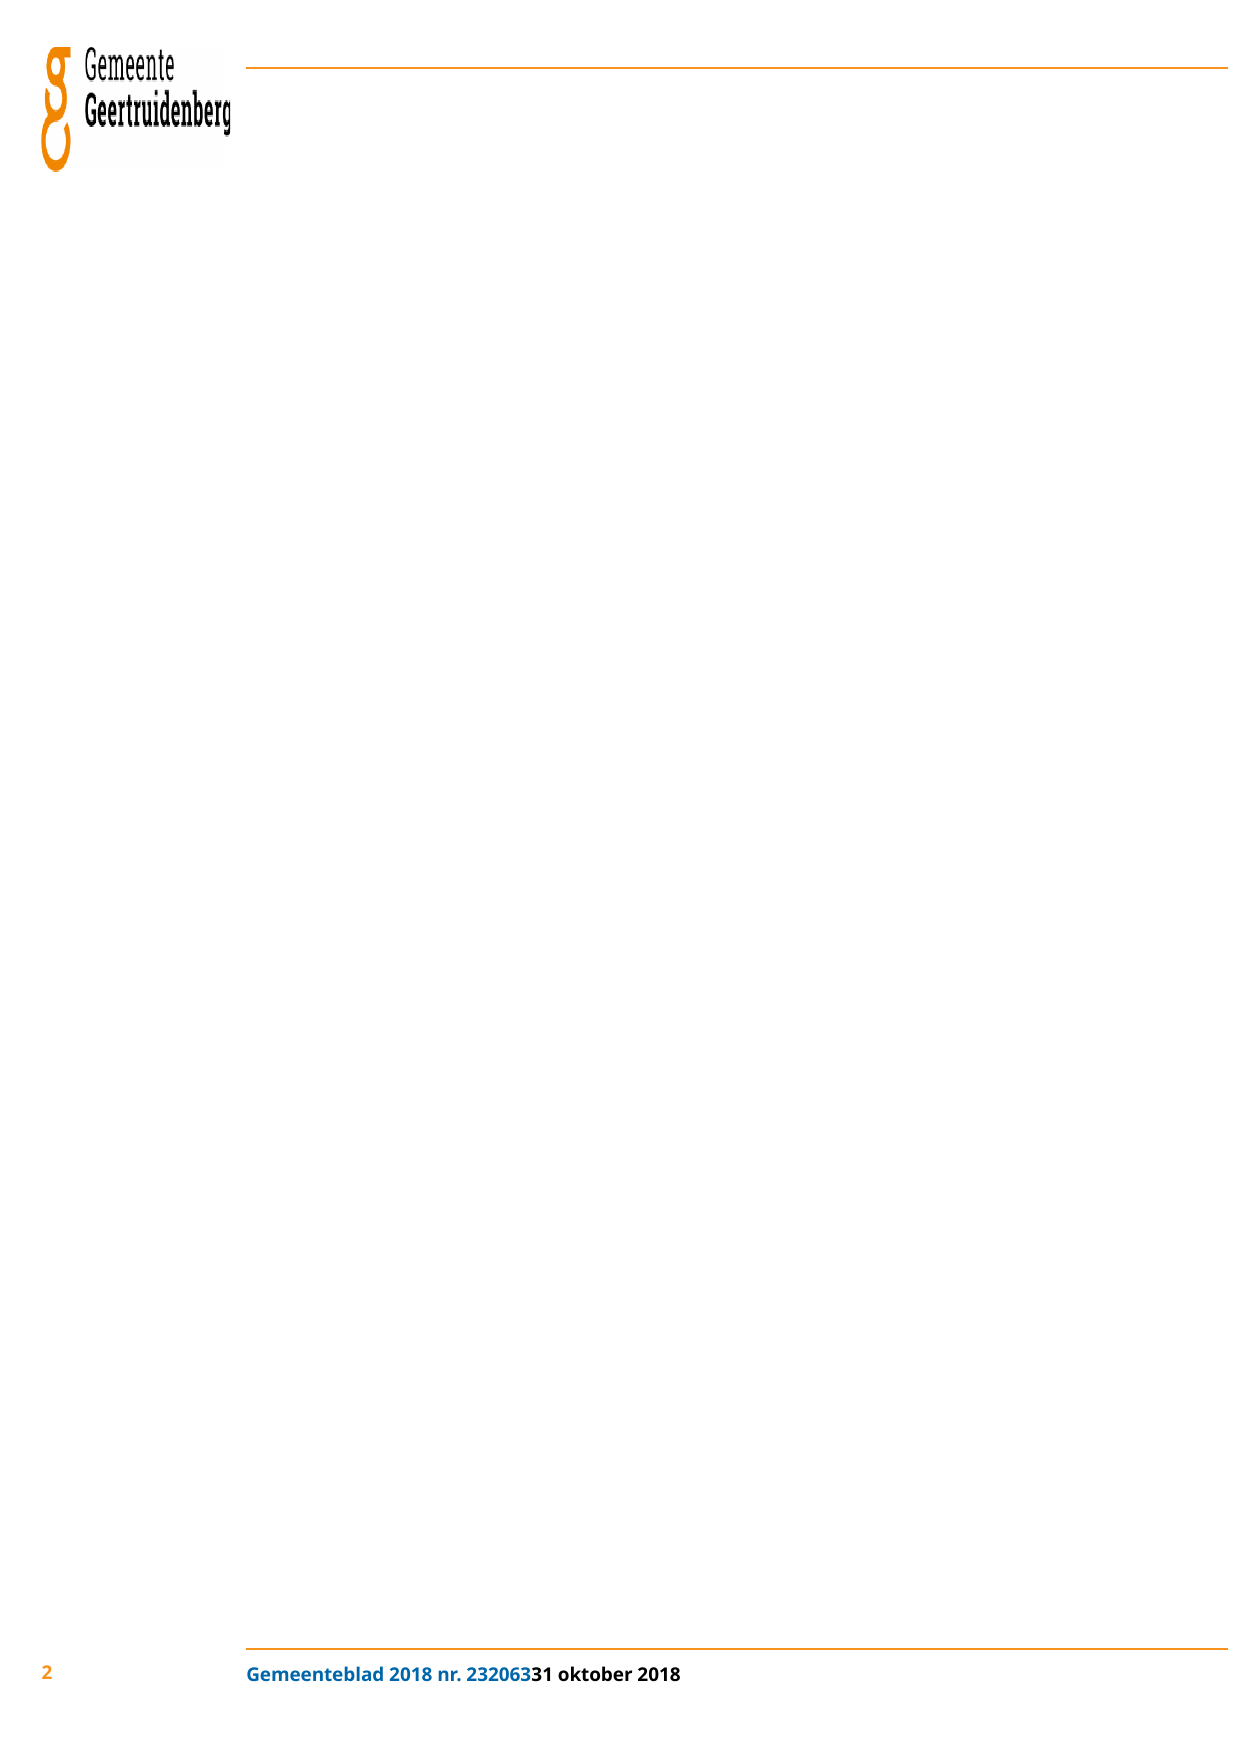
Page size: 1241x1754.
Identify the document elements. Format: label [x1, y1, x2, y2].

picture [41, 47, 231, 172]
